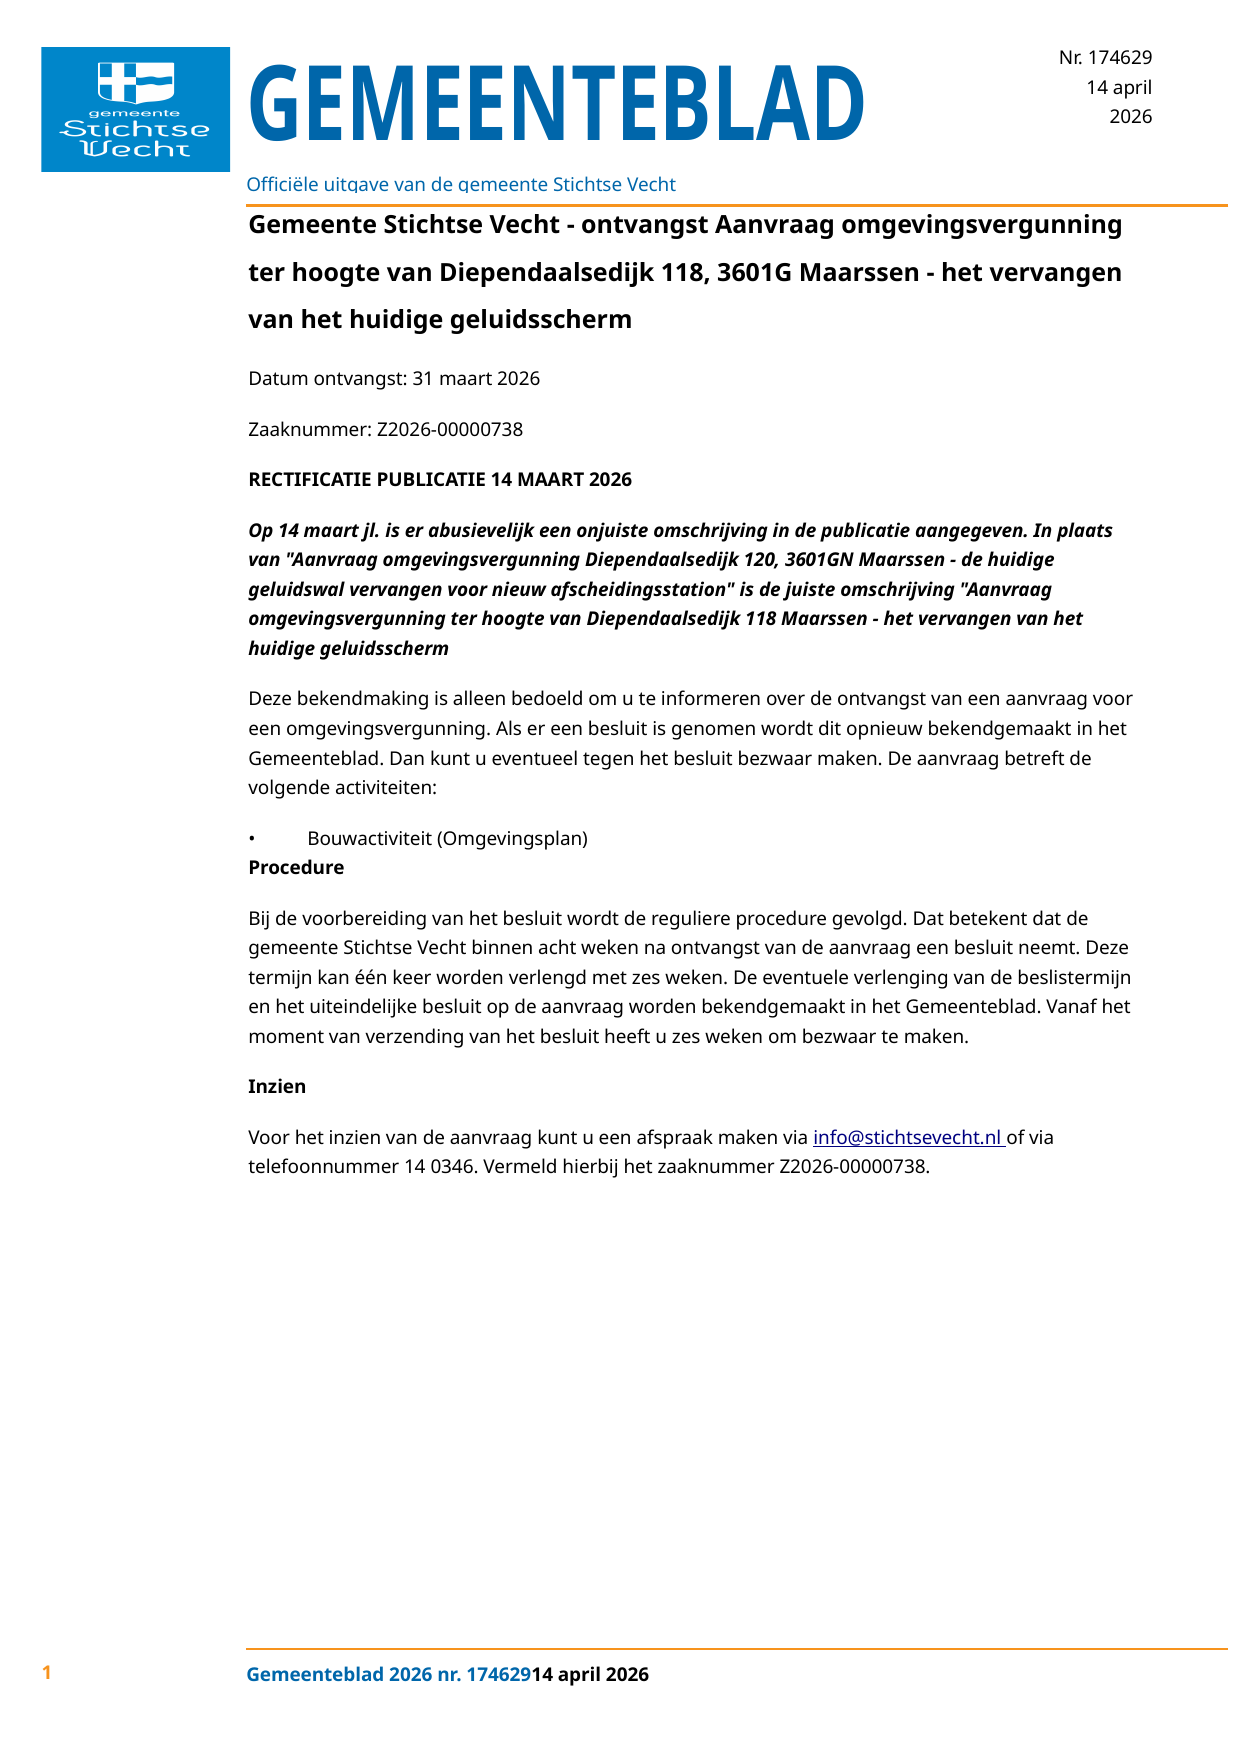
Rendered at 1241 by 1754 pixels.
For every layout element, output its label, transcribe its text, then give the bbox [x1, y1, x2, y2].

text Procedure [248, 854, 1152, 880]
text Inzien [248, 1073, 1152, 1099]
text Op 14 maart jl. is er abusievelijk een onjuiste omschrijving in de publicatie aangegeven. In plaats van "Aanvraag omgevingsvergunning Diependaalsedijk 120, 3601GN Maarssen - de huidige geluidswal vervangen voor nieuw afscheidingsstation" is de juiste omschrijving "Aanvraag omgevingsvergunning ter hoogte van Diependaalsedijk 118 Maarssen - het vervangen van het huidige geluidsscherm [248, 517, 1152, 661]
text Voor het inzien van de aanvraag kunt u een afspraak maken via info@stichtsevecht.nl of via telefoonnummer 14 0346. Vermeld hierbij het zaaknummer Z2026-00000738. [248, 1124, 1152, 1179]
picture [137, 63, 174, 103]
text Bij de voorbereiding van het besluit wordt de reguliere procedure gevolgd. Dat betekent dat de gemeente Stichtse Vecht binnen acht weken na ontvangst van de aanvraag een besluit neemt. Deze termijn kan één keer worden verlengd met zes weken. De eventuele verlenging van de beslistermijn en het uiteindelijke besluit op de aanvraag worden bekendgemaakt in het Gemeenteblad. Vanaf het moment van verzending van het besluit heeft u zes weken om bezwaar te maken. [248, 905, 1152, 1049]
text Gemeente Stichtse Vecht - ontvangst Aanvraag omgevingsvergunning ter hoogte van Diependaalsedijk 118, 3601G Maarssen - het vervangen van het huidige geluidsscherm [248, 207, 1152, 336]
text Deze bekendmaking is alleen bedoeld om u te informeren over de ontvangst van een aanvraag voor een omgevingsvergunning. Als er een besluit is genomen wordt dit opnieuw bekendgemaakt in het Gemeenteblad. Dan kunt u eventueel tegen het besluit bezwaar maken. De aanvraag betreft de volgende activiteiten: [248, 686, 1152, 800]
text Datum ontvangst: 31 maart 2026 [248, 366, 1152, 391]
list Bouwactiviteit (Omgevingsplan) [248, 825, 1152, 850]
picture [99, 63, 135, 101]
text RECTIFICATIE PUBLICATIE 14 MAART 2026 [248, 466, 1152, 492]
text Zaaknummer: Z2026-00000738 [248, 416, 1152, 442]
